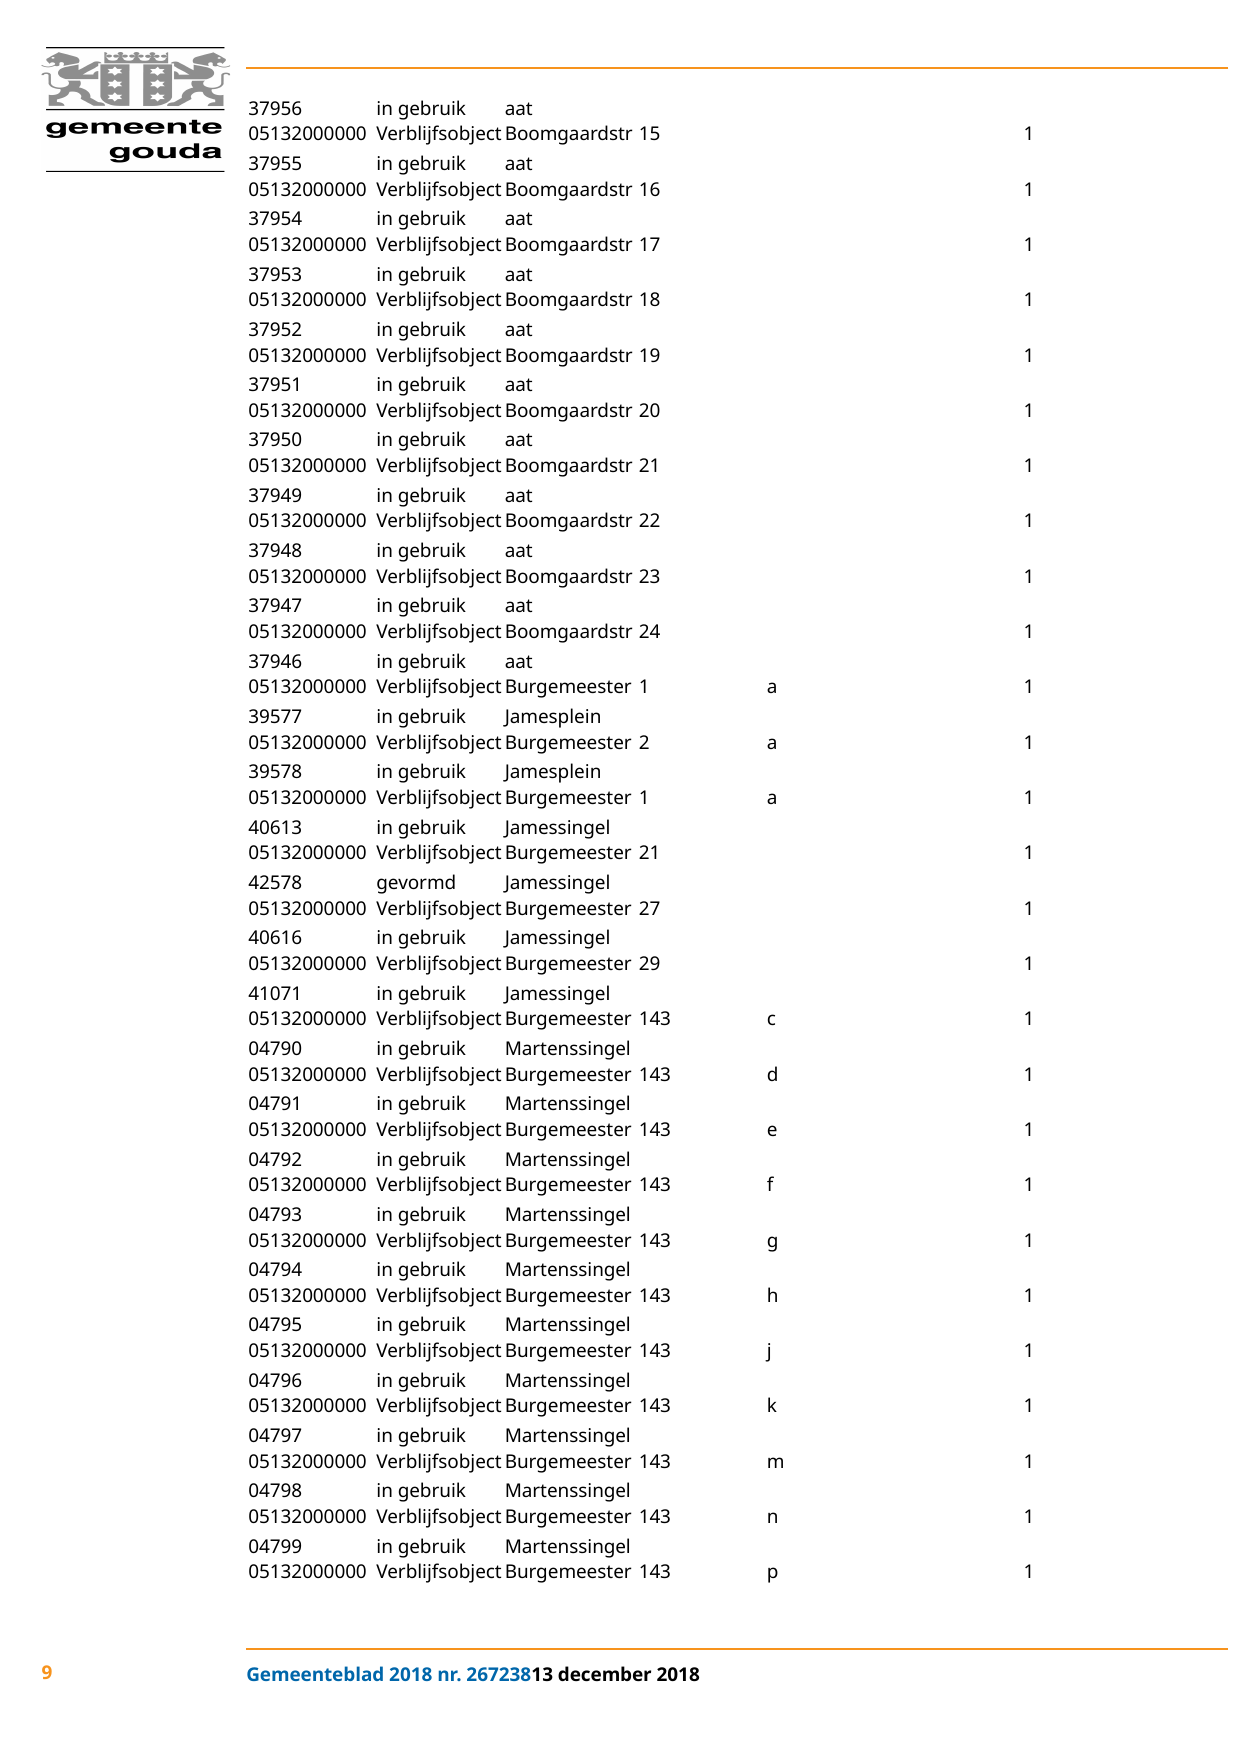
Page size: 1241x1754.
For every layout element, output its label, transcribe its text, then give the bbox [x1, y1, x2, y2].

table_cell [895, 1338, 1023, 1393]
table_cell a [767, 784, 895, 839]
table_cell Verblijfsobject in gebruik [376, 231, 504, 286]
table_cell [895, 342, 1023, 397]
table_cell 0513200000037949 [248, 453, 376, 508]
table_cell [895, 95, 1023, 121]
table_cell [767, 95, 895, 121]
table_cell 0513200000004795 [248, 1282, 376, 1337]
table_cell 20 [639, 397, 767, 452]
table_cell Boomgaardstraat [505, 121, 638, 176]
table_cell h [767, 1282, 895, 1337]
table_cell Verblijfsobject in gebruik [376, 453, 504, 508]
table_cell 1 [1023, 1006, 1152, 1061]
table_cell Verblijfsobject in gebruik [376, 286, 504, 342]
table_cell [895, 840, 1023, 895]
table_cell 37956 [248, 95, 376, 121]
table_cell [895, 1061, 1023, 1116]
table_cell 1 [1023, 1171, 1152, 1227]
table_cell Verblijfsobject in gebruik [376, 508, 504, 563]
table_cell Verblijfsobject in gebruik [376, 1006, 504, 1061]
table_cell 17 [639, 231, 767, 286]
table_cell Verblijfsobject in gebruik [376, 1116, 504, 1171]
table_cell n [767, 1503, 895, 1559]
table_cell [895, 121, 1023, 176]
table_cell 0513200000004791 [248, 1061, 376, 1116]
table_cell Burgemeester Jamesplein [505, 729, 638, 784]
table_cell [895, 1116, 1023, 1171]
table_cell Boomgaardstraat [505, 231, 638, 286]
table_cell Verblijfsobject in gebruik [376, 895, 504, 950]
table_cell 0513200000004796 [248, 1338, 376, 1393]
table_cell 1 [1023, 231, 1152, 286]
table_cell Burgemeester Jamesplein [505, 674, 638, 729]
table_cell 1 [1023, 397, 1152, 452]
table_cell Boomgaardstraat [505, 563, 638, 618]
table_cell 1 [1023, 895, 1152, 950]
table_cell Verblijfsobject in gebruik [376, 1503, 504, 1559]
table_cell 19 [639, 342, 767, 397]
table_cell 1 [639, 674, 767, 729]
table_cell [767, 950, 895, 1006]
table_cell 143 [639, 1393, 767, 1448]
table_cell 1 [1023, 1448, 1152, 1503]
table_cell 1 [1023, 618, 1152, 674]
table_cell [895, 1448, 1023, 1503]
table_cell [1023, 95, 1152, 121]
table_cell 1 [1023, 1559, 1152, 1584]
table_cell [895, 950, 1023, 1006]
table_cell 1 [1023, 784, 1152, 839]
table_cell Verblijfsobject in gebruik [376, 563, 504, 618]
table_cell 0513200000041071 [248, 950, 376, 1006]
table_cell Burgemeester Martenssingel [505, 1116, 638, 1171]
table_cell [767, 286, 895, 342]
table_cell [895, 618, 1023, 674]
table_cell [895, 508, 1023, 563]
table_cell 143 [639, 1116, 767, 1171]
table_cell 1 [639, 784, 767, 839]
table_cell [895, 176, 1023, 231]
table_cell 143 [639, 1559, 767, 1584]
table_cell Burgemeester Martenssingel [505, 1171, 638, 1227]
table_cell 1 [1023, 176, 1152, 231]
table_cell 22 [639, 508, 767, 563]
table_cell Boomgaardstraat [505, 453, 638, 508]
table_cell [767, 563, 895, 618]
table_cell [767, 453, 895, 508]
table_cell 0513200000037955 [248, 121, 376, 176]
table_cell [895, 1393, 1023, 1448]
table_cell 21 [639, 453, 767, 508]
table_cell 0513200000004798 [248, 1448, 376, 1503]
table_cell 0513200000004797 [248, 1393, 376, 1448]
table_cell a [767, 729, 895, 784]
table_cell 1 [1023, 1061, 1152, 1116]
table_cell 1 [1023, 729, 1152, 784]
table_cell 0513200000040616 [248, 895, 376, 950]
table_cell Verblijfsobject in gebruik [376, 1171, 504, 1227]
table_cell [895, 895, 1023, 950]
table_cell 143 [639, 1282, 767, 1337]
table_cell Verblijfsobject gevormd [376, 840, 504, 895]
table_cell 0513200000004799 [248, 1503, 376, 1559]
table_cell 29 [639, 950, 767, 1006]
table_cell Burgemeester Jamessingel [505, 784, 638, 839]
table_cell 1 [1023, 1503, 1152, 1559]
table_cell Burgemeester [505, 1559, 638, 1584]
table_cell [767, 342, 895, 397]
table_cell [895, 729, 1023, 784]
table_cell [895, 1559, 1023, 1584]
picture [41, 47, 231, 172]
table_cell Boomgaardstraat [505, 508, 638, 563]
table_cell m [767, 1448, 895, 1503]
table_cell Burgemeester Martenssingel [505, 1227, 638, 1282]
table_cell Verblijfsobject in gebruik [376, 674, 504, 729]
table_cell 0513200000004793 [248, 1171, 376, 1227]
table_cell Verblijfsobject in gebruik [376, 1393, 504, 1448]
table_cell [895, 784, 1023, 839]
table_cell 1 [1023, 1282, 1152, 1337]
table_cell [767, 508, 895, 563]
table_cell Burgemeester Martenssingel [505, 1503, 638, 1559]
table_cell Verblijfsobject in gebruik [376, 1448, 504, 1503]
table_cell Verblijfsobject in gebruik [376, 121, 504, 176]
table_cell 1 [1023, 508, 1152, 563]
table_cell Boomgaardstraat [505, 397, 638, 452]
table_cell [639, 95, 767, 121]
table_cell 0513200000037948 [248, 508, 376, 563]
table_cell [895, 1282, 1023, 1337]
table_cell j [767, 1338, 895, 1393]
table_cell [767, 121, 895, 176]
table_cell 0513200000037946 [248, 618, 376, 674]
table_cell 1 [1023, 674, 1152, 729]
table_cell Verblijfsobject in gebruik [376, 397, 504, 452]
table_cell 0513200000004792 [248, 1116, 376, 1171]
table_cell Boomgaardstraat [505, 176, 638, 231]
table_cell 0513200000040613 [248, 784, 376, 839]
table_cell a [767, 674, 895, 729]
table_cell [895, 453, 1023, 508]
table_cell 05132000000 [248, 1559, 376, 1584]
table_cell 1 [1023, 453, 1152, 508]
table_cell [895, 286, 1023, 342]
table_cell 0513200000037951 [248, 342, 376, 397]
table_cell 143 [639, 1061, 767, 1116]
table_cell [767, 840, 895, 895]
table_cell [895, 1227, 1023, 1282]
table_cell 143 [639, 1227, 767, 1282]
table_cell Burgemeester Martenssingel [505, 1282, 638, 1337]
table_cell 0513200000039577 [248, 674, 376, 729]
table_cell [767, 231, 895, 286]
table_cell Burgemeester Jamessingel [505, 950, 638, 1006]
table_cell e [767, 1116, 895, 1171]
table_cell Verblijfsobject in gebruik [376, 1227, 504, 1282]
table_cell 0513200000004794 [248, 1227, 376, 1282]
table_cell 0513200000037950 [248, 397, 376, 452]
table_cell Verblijfsobject in gebruik [376, 176, 504, 231]
table_cell Boomgaardstraat [505, 342, 638, 397]
table_cell 143 [639, 1448, 767, 1503]
table_cell Burgemeester Jamessingel [505, 895, 638, 950]
table_cell [895, 397, 1023, 452]
table_cell 143 [639, 1006, 767, 1061]
table_cell 143 [639, 1503, 767, 1559]
table_cell 27 [639, 895, 767, 950]
table_cell 143 [639, 1338, 767, 1393]
table_cell 1 [1023, 342, 1152, 397]
table_cell k [767, 1393, 895, 1448]
table_cell f [767, 1171, 895, 1227]
table_cell Burgemeester Martenssingel [505, 1061, 638, 1116]
table_cell 0513200000037952 [248, 286, 376, 342]
table_cell [767, 618, 895, 674]
table_cell [895, 1503, 1023, 1559]
table_cell 15 [639, 121, 767, 176]
table_cell [767, 176, 895, 231]
table_cell d [767, 1061, 895, 1116]
table_cell 0513200000004790 [248, 1006, 376, 1061]
table_cell aat [505, 95, 638, 121]
table_cell g [767, 1227, 895, 1282]
table_cell 18 [639, 286, 767, 342]
table_cell 1 [1023, 1338, 1152, 1393]
table_cell 1 [1023, 563, 1152, 618]
table_cell [895, 1006, 1023, 1061]
table_cell Verblijfsobject in gebruik [376, 1061, 504, 1116]
table_cell [767, 397, 895, 452]
table_cell Verblijfsobject in gebruik [376, 1338, 504, 1393]
table_cell 1 [1023, 121, 1152, 176]
table_cell Boomgaardstraat [505, 618, 638, 674]
table_cell Verblijfsobject in gebruik [376, 618, 504, 674]
table_cell Burgemeester Martenssingel [505, 1448, 638, 1503]
table_cell in gebruik [376, 95, 504, 121]
table_cell 1 [1023, 1393, 1152, 1448]
table_cell Verblijfsobject [376, 1559, 504, 1584]
table_cell Verblijfsobject in gebruik [376, 950, 504, 1006]
table_cell 1 [1023, 950, 1152, 1006]
table_cell 1 [1023, 840, 1152, 895]
table_cell p [767, 1559, 895, 1584]
table_cell Verblijfsobject in gebruik [376, 784, 504, 839]
table_cell [895, 231, 1023, 286]
table_cell 1 [1023, 286, 1152, 342]
table_cell 1 [1023, 1227, 1152, 1282]
table_cell 0513200000037953 [248, 231, 376, 286]
table_cell [895, 563, 1023, 618]
table_cell c [767, 1006, 895, 1061]
table_cell 0513200000037954 [248, 176, 376, 231]
table_cell Burgemeester Jamessingel [505, 840, 638, 895]
table_cell 0513200000037947 [248, 563, 376, 618]
table_cell Burgemeester Martenssingel [505, 1338, 638, 1393]
table_cell Verblijfsobject in gebruik [376, 342, 504, 397]
table_cell Burgemeester Martenssingel [505, 1393, 638, 1448]
table_cell 2 [639, 729, 767, 784]
table_cell Boomgaardstraat [505, 286, 638, 342]
table_cell 0513200000039578 [248, 729, 376, 784]
table_cell [895, 674, 1023, 729]
table_cell 143 [639, 1171, 767, 1227]
table_cell Burgemeester Martenssingel [505, 1006, 638, 1061]
table_cell 0513200000042578 [248, 840, 376, 895]
table_cell 1 [1023, 1116, 1152, 1171]
table_cell Verblijfsobject in gebruik [376, 1282, 504, 1337]
table_cell [895, 1171, 1023, 1227]
table_cell 23 [639, 563, 767, 618]
table_cell [767, 895, 895, 950]
table_cell 24 [639, 618, 767, 674]
table_cell 16 [639, 176, 767, 231]
table_cell 21 [639, 840, 767, 895]
table_cell Verblijfsobject in gebruik [376, 729, 504, 784]
